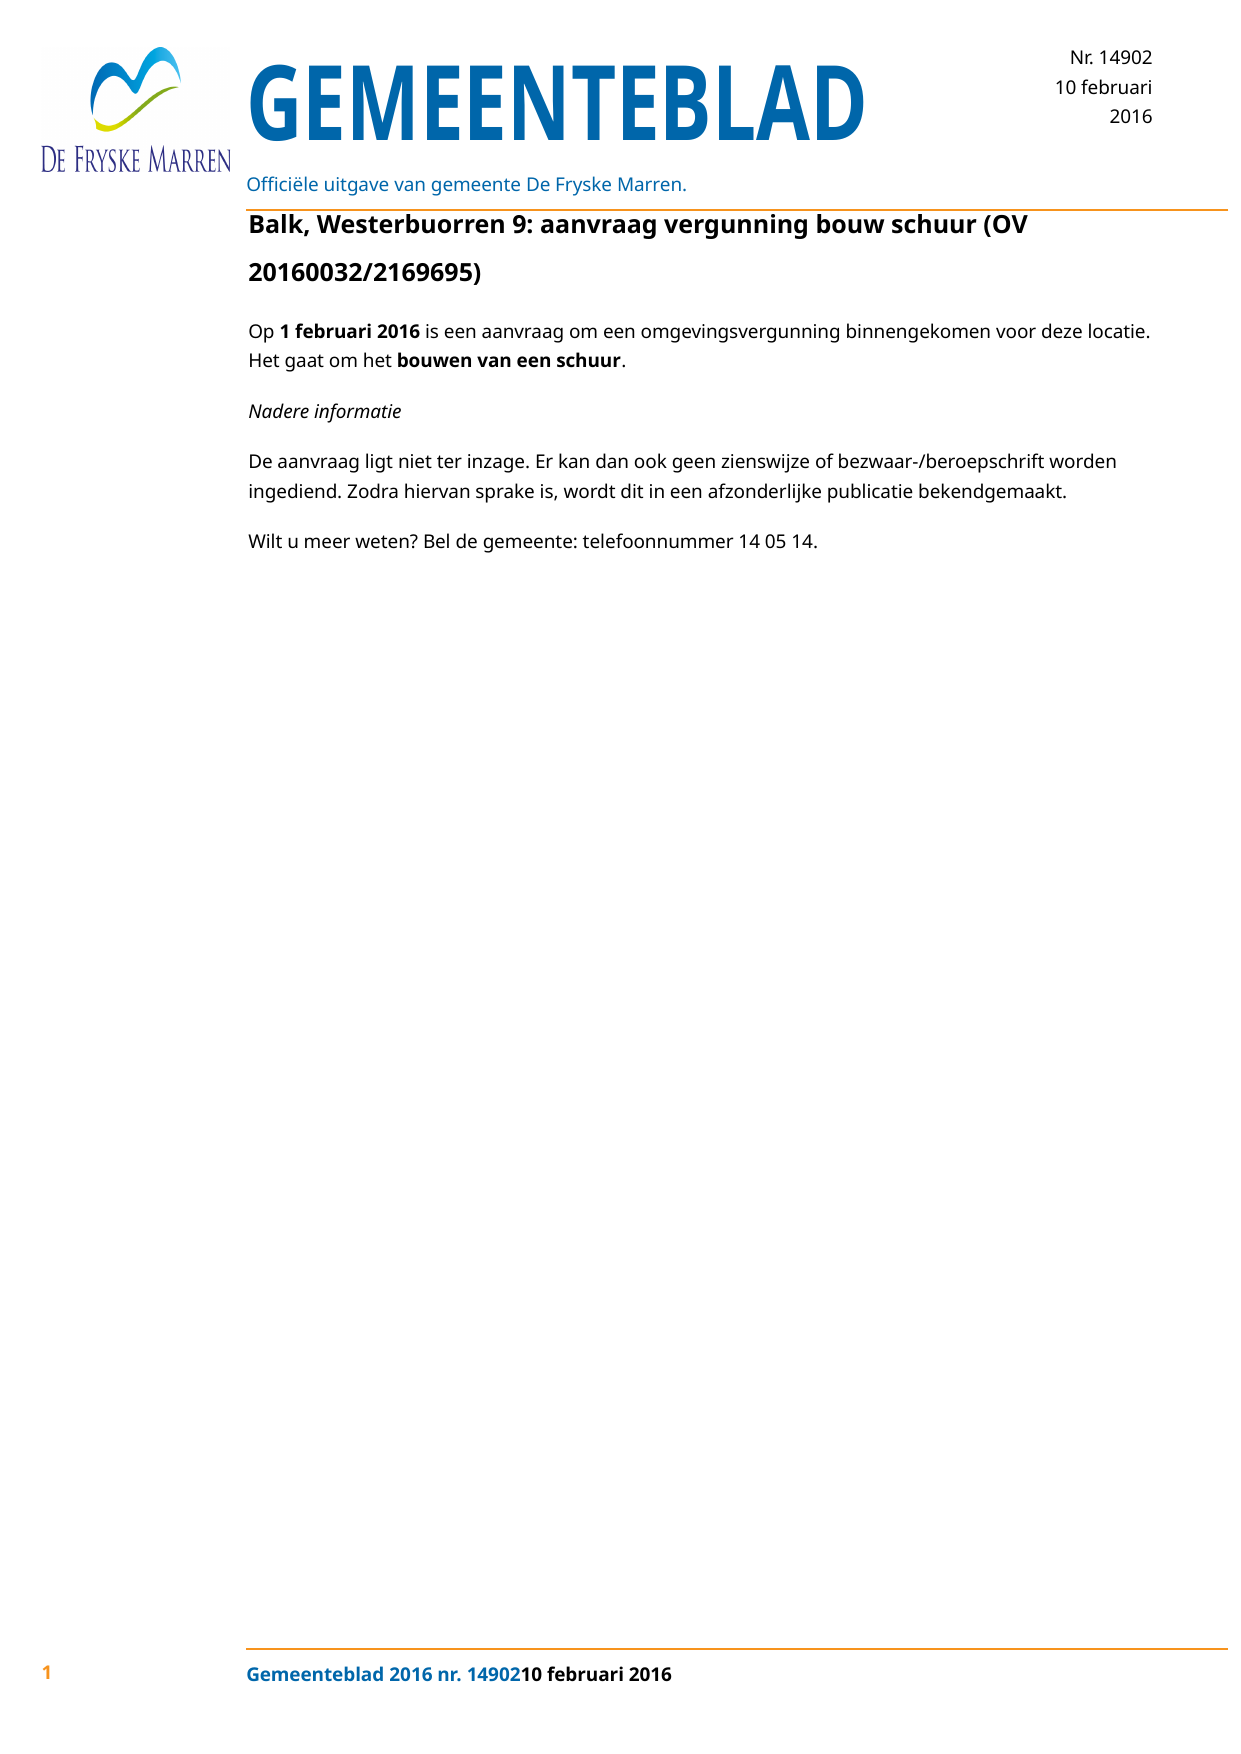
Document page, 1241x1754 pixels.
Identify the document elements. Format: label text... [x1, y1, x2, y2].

text Op 1 februari 2016 is een aanvraag om een omgevingsvergunning binnengekomen voor deze locatie. Het gaat om het bouwen van een schuur. [248, 318, 1152, 373]
text Wilt u meer weten? Bel de gemeente: telefoonnummer 14 05 14. [248, 528, 1152, 554]
text Balk, Westerbuorren 9: aanvraag vergunning bouw schuur (OV 20160032/2169695) [248, 211, 1152, 288]
text De aanvraag ligt niet ter inzage. Er kan dan ook geen zienswijze of bezwaar-/beroepschrift worden ingediend. Zodra hiervan sprake is, wordt dit in een afzonderlijke publicatie bekendgemaakt. [248, 448, 1152, 504]
text Nadere informatie [248, 398, 1152, 424]
picture [41, 47, 231, 172]
